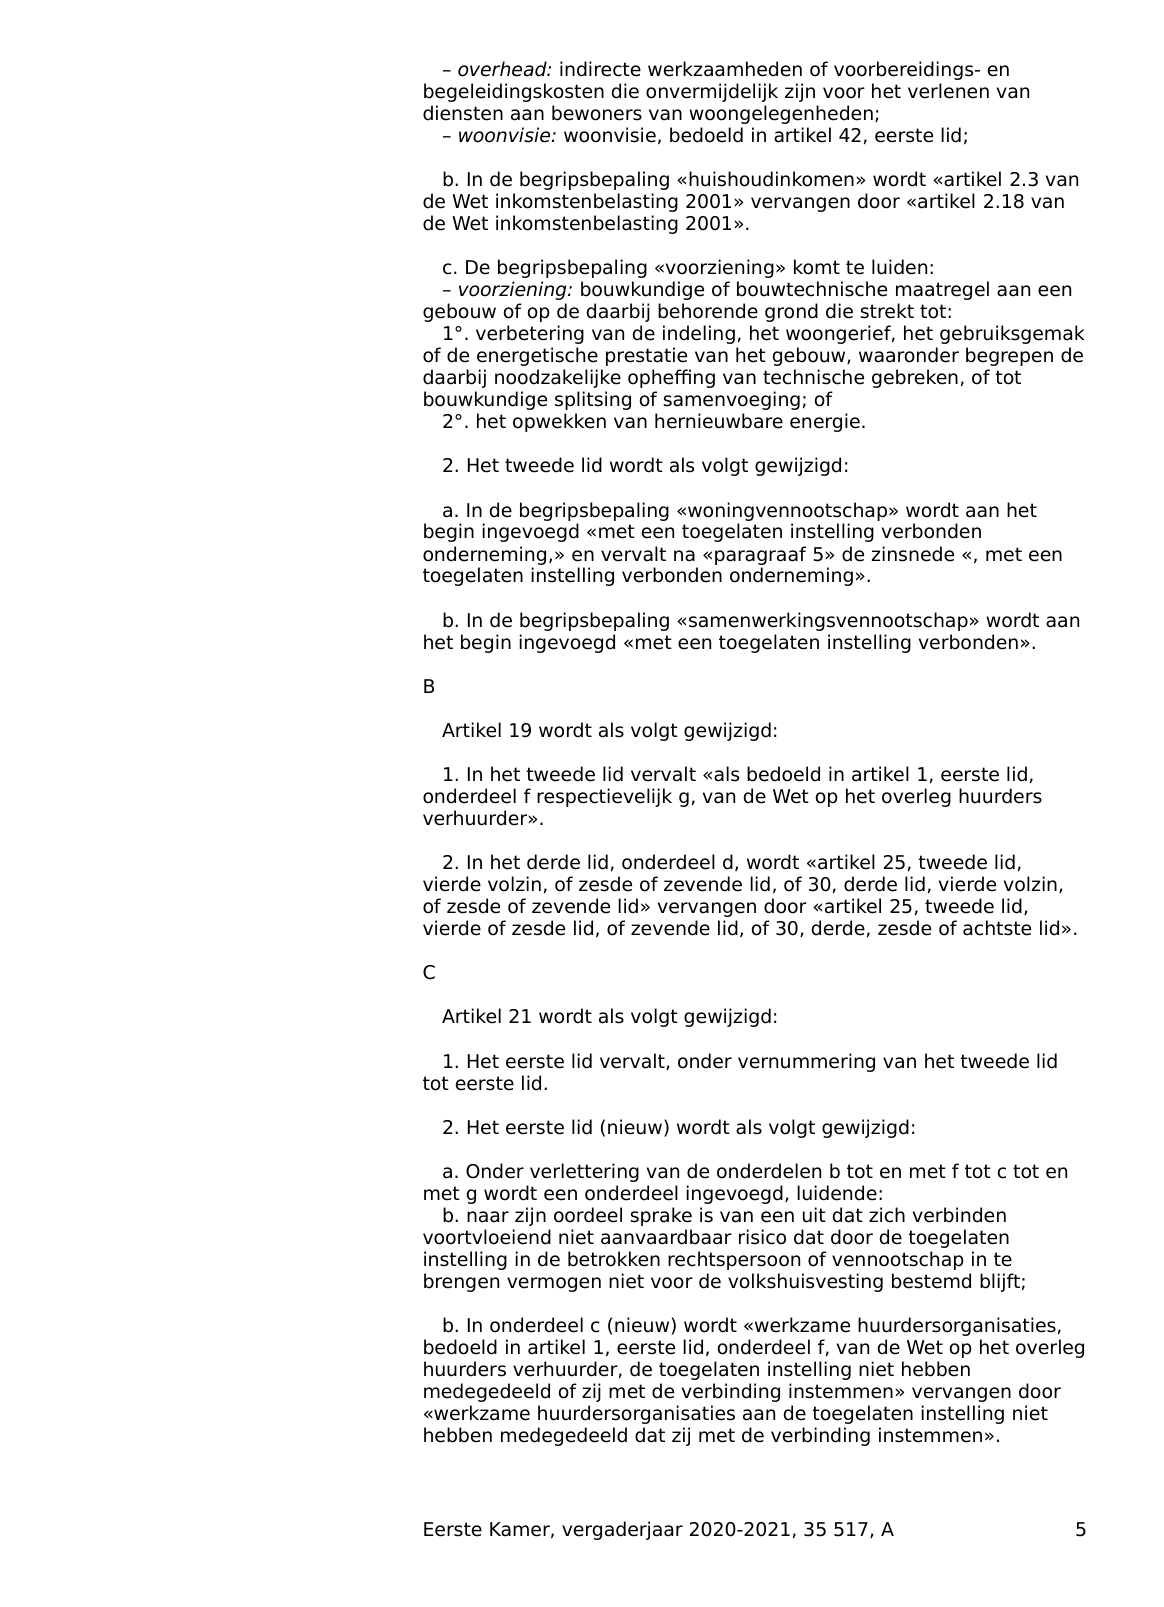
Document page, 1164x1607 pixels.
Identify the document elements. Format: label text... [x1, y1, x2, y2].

text – overhead: indirecte werkzaamheden of voorbereidings- en begeleidingskosten die onvermijdelijk zijn voor het verlenen van diensten aan bewoners van woongelegenheden; [422, 59, 1087, 125]
text B [422, 676, 1087, 698]
text b. In de begripsbepaling «samenwerkingsvennootschap» wordt aan het begin ingevoegd «met een toegelaten instelling verbonden». [422, 609, 1087, 653]
text b. naar zijn oordeel sprake is van een uit dat zich verbinden voortvloeiend niet aanvaardbaar risico dat door de toegelaten instelling in de betrokken rechtspersoon of vennootschap in te brengen vermogen niet voor de volkshuisvesting bestemd blijft; [422, 1205, 1087, 1293]
text 1. Het eerste lid vervalt, onder vernummering van het tweede lid tot eerste lid. [422, 1051, 1087, 1094]
text – woonvisie: woonvisie, bedoeld in artikel 42, eerste lid; [422, 125, 1087, 147]
text 1. In het tweede lid vervalt «als bedoeld in artikel 1, eerste lid, onderdeel f respectievelijk g, van de Wet op het overleg huurders verhuurder». [422, 764, 1087, 830]
text Artikel 19 wordt als volgt gewijzigd: [422, 720, 1087, 742]
text a. Onder verlettering van de onderdelen b tot en met f tot c tot en met g wordt een onderdeel ingevoegd, luidende: [422, 1161, 1087, 1205]
text b. In onderdeel c (nieuw) wordt «werkzame huurdersorganisaties, bedoeld in artikel 1, eerste lid, onderdeel f, van de Wet op het overleg huurders verhuurder, de toegelaten instelling niet hebben medegedeeld of zij met de verbinding instemmen» vervangen door «werkzame huurdersorganisaties aan de toegelaten instelling niet hebben medegedeeld dat zij met de verbinding instemmen». [422, 1315, 1087, 1447]
text 2. Het tweede lid wordt als volgt gewijzigd: [422, 455, 1087, 477]
text 1°. verbetering van de indeling, het woongerief, het gebruiksgemak of de energetische prestatie van het gebouw, waaronder begrepen de daarbij noodzakelijke opheffing van technische gebreken, of tot bouwkundige splitsing of samenvoeging; of [422, 323, 1087, 411]
text 2. In het derde lid, onderdeel d, wordt «artikel 25, tweede lid, vierde volzin, of zesde of zevende lid, of 30, derde lid, vierde volzin, of zesde of zevende lid» vervangen door «artikel 25, tweede lid, vierde of zesde lid, of zevende lid, of 30, derde, zesde of achtste lid». [422, 852, 1087, 940]
text a. In de begripsbepaling «woningvennootschap» wordt aan het begin ingevoegd «met een toegelaten instelling verbonden onderneming,» en vervalt na «paragraaf 5» de zinsnede «, met een toegelaten instelling verbonden onderneming». [422, 499, 1087, 587]
text 2°. het opwekken van hernieuwbare energie. [422, 411, 1087, 433]
text 2. Het eerste lid (nieuw) wordt als volgt gewijzigd: [422, 1117, 1087, 1139]
text C [422, 962, 1087, 984]
text – voorziening: bouwkundige of bouwtechnische maatregel aan een gebouw of op de daarbij behorende grond die strekt tot: [422, 279, 1087, 323]
text b. In de begripsbepaling «huishoudinkomen» wordt «artikel 2.3 van de Wet inkomstenbelasting 2001» vervangen door «artikel 2.18 van de Wet inkomstenbelasting 2001». [422, 169, 1087, 235]
text c. De begripsbepaling «voorziening» komt te luiden: [422, 257, 1087, 279]
text Artikel 21 wordt als volgt gewijzigd: [422, 1006, 1087, 1028]
